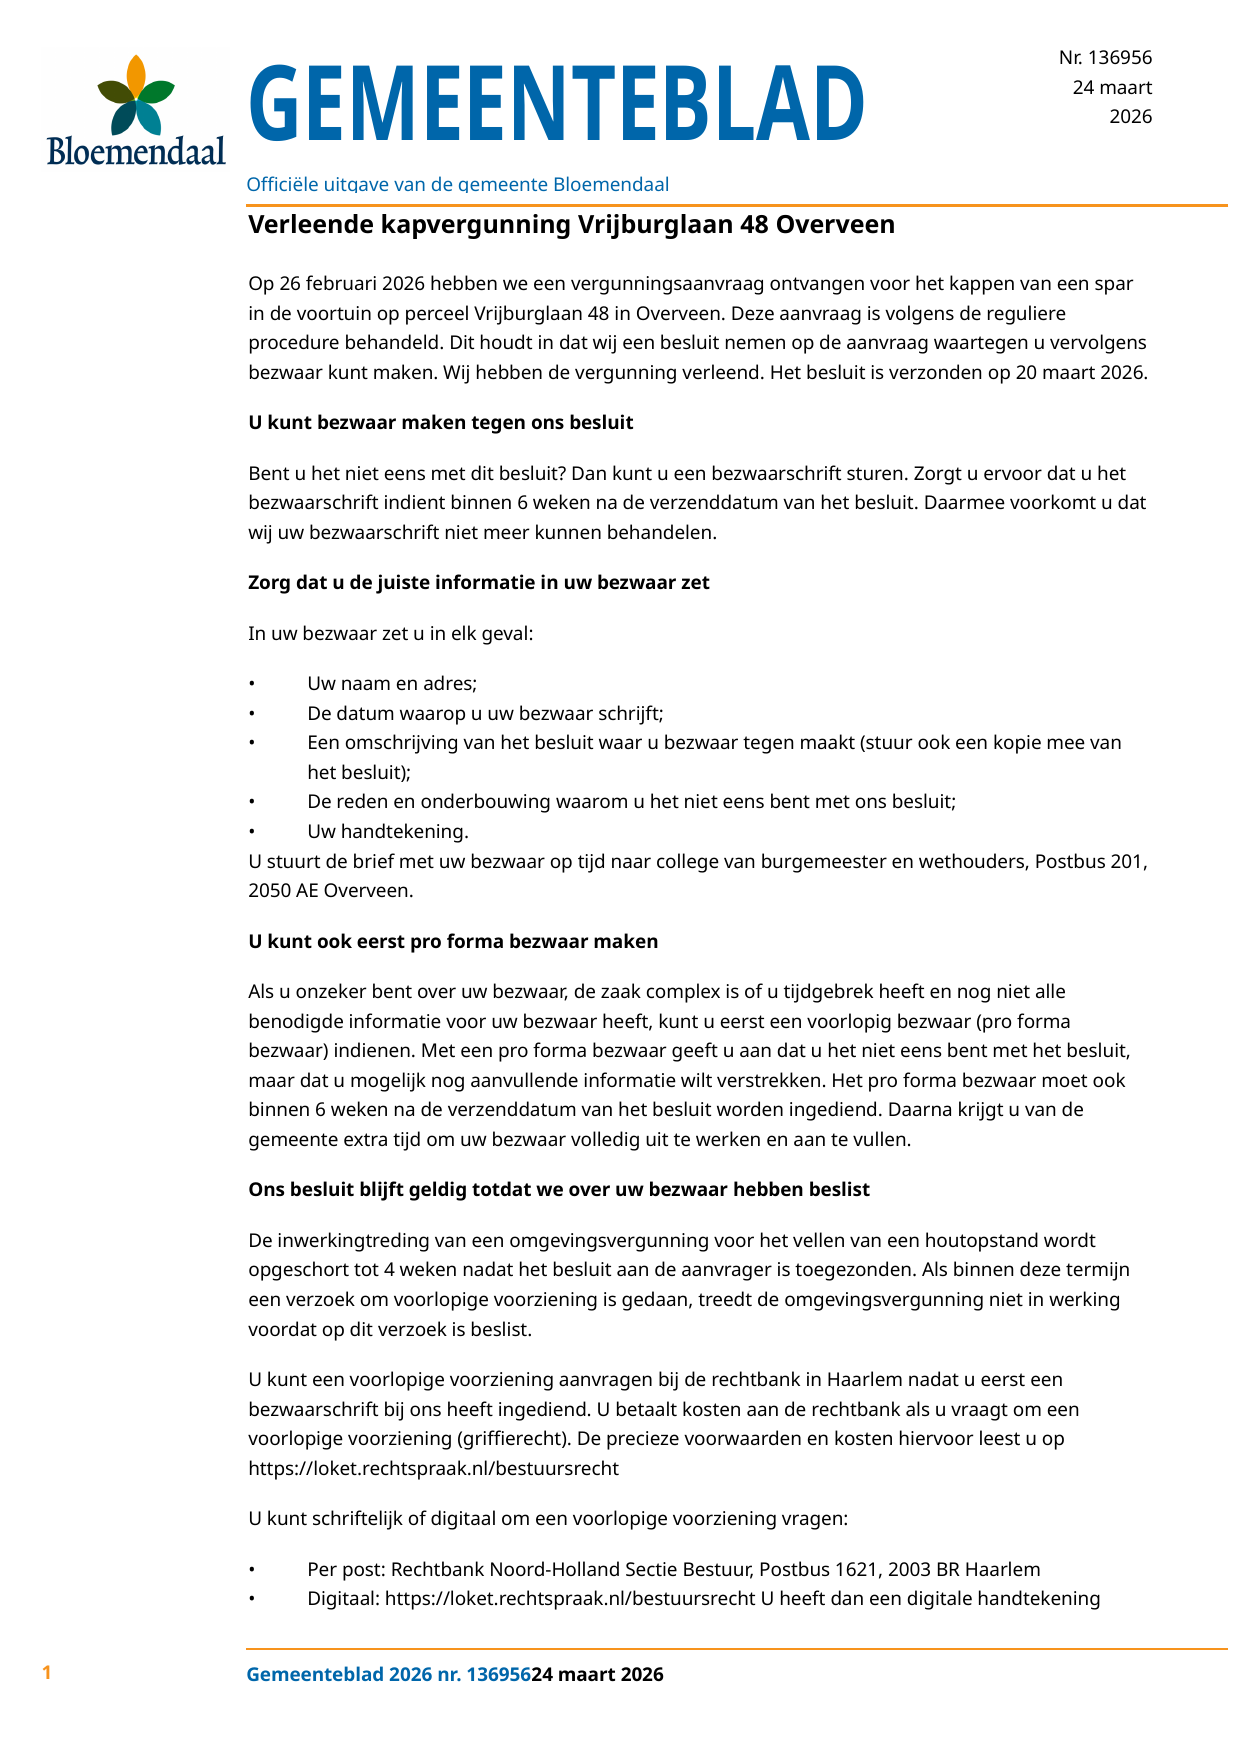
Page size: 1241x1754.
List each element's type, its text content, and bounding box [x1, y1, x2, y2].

text U stuurt de brief met uw bezwaar op tijd naar college van burgemeester en wethouders, Postbus 201, 2050 AE Overveen. [248, 848, 1152, 903]
list Per post: Rechtbank Noord-Holland Sectie Bestuur, Postbus 1621, 2003 BR Haarlem [248, 1556, 1152, 1581]
text U kunt schriftelijk of digitaal om een voorlopige voorziening vragen: [248, 1505, 1152, 1531]
text Op 26 februari 2026 hebben we een vergunningsaanvraag ontvangen voor het kappen van een spar in de voortuin op perceel Vrijburglaan 48 in Overveen. Deze aanvraag is volgens de reguliere procedure behandeld. Dit houdt in dat wij een besluit nemen op de aanvraag waartegen u vervolgens bezwaar kunt maken. Wij hebben de vergunning verleend. Het besluit is verzonden op 20 maart 2026. [248, 270, 1152, 385]
text Verleende kapvergunning Vrijburglaan 48 Overveen [248, 207, 1152, 241]
list Uw naam en adres; [248, 670, 1152, 696]
text In uw bezwaar zet u in elk geval: [248, 620, 1152, 646]
text U kunt een voorlopige voorziening aanvragen bij de rechtbank in Haarlem nadat u eerst een bezwaarschrift bij ons heeft ingediend. U betaalt kosten aan de rechtbank als u vraagt om een voorlopige voorziening (griffierecht). De precieze voorwaarden en kosten hiervoor leest u op https://loket.rechtspraak.nl/bestuursrecht [248, 1366, 1152, 1481]
list Uw handtekening. [248, 818, 1152, 844]
text Bent u het niet eens met dit besluit? Dan kunt u een bezwaarschrift sturen. Zorgt u ervoor dat u het bezwaarschrift indient binnen 6 weken na de verzenddatum van het besluit. Daarmee voorkomt u dat wij uw bezwaarschrift niet meer kunnen behandelen. [248, 460, 1152, 545]
text U kunt bezwaar maken tegen ons besluit [248, 409, 1152, 435]
picture [41, 47, 231, 172]
text Als u onzeker bent over uw bezwaar, de zaak complex is of u tijdgebrek heeft en nog niet alle benodigde informatie voor uw bezwaar heeft, kunt u eerst een voorlopig bezwaar (pro forma bezwaar) indienen. Met een pro forma bezwaar geeft u aan dat u het niet eens bent met het besluit, maar dat u mogelijk nog aanvullende informatie wilt verstrekken. Het pro forma bezwaar moet ook binnen 6 weken na de verzenddatum van het besluit worden ingediend. Daarna krijgt u van de gemeente extra tijd om uw bezwaar volledig uit te werken en aan te vullen. [248, 978, 1152, 1152]
text Ons besluit blijft geldig totdat we over uw bezwaar hebben beslist [248, 1177, 1152, 1202]
list De datum waarop u uw bezwaar schrijft; [248, 700, 1152, 726]
text U kunt ook eerst pro forma bezwaar maken [248, 928, 1152, 953]
list De reden en onderbouwing waarom u het niet eens bent met ons besluit; [248, 789, 1152, 814]
list Digitaal: https://loket.rechtspraak.nl/bestuursrecht U heeft dan een digitale handtekening [248, 1585, 1152, 1611]
text De inwerkingtreding van een omgevingsvergunning voor het vellen van een houtopstand wordt opgeschort tot 4 weken nadat het besluit aan de aanvrager is toegezonden. Als binnen deze termijn een verzoek om voorlopige voorziening is gedaan, treedt de omgevingsvergunning niet in werking voordat op dit verzoek is beslist. [248, 1227, 1152, 1341]
text Zorg dat u de juiste informatie in uw bezwaar zet [248, 569, 1152, 595]
list Een omschrijving van het besluit waar u bezwaar tegen maakt (stuur ook een kopie mee van het besluit); [248, 729, 1152, 785]
